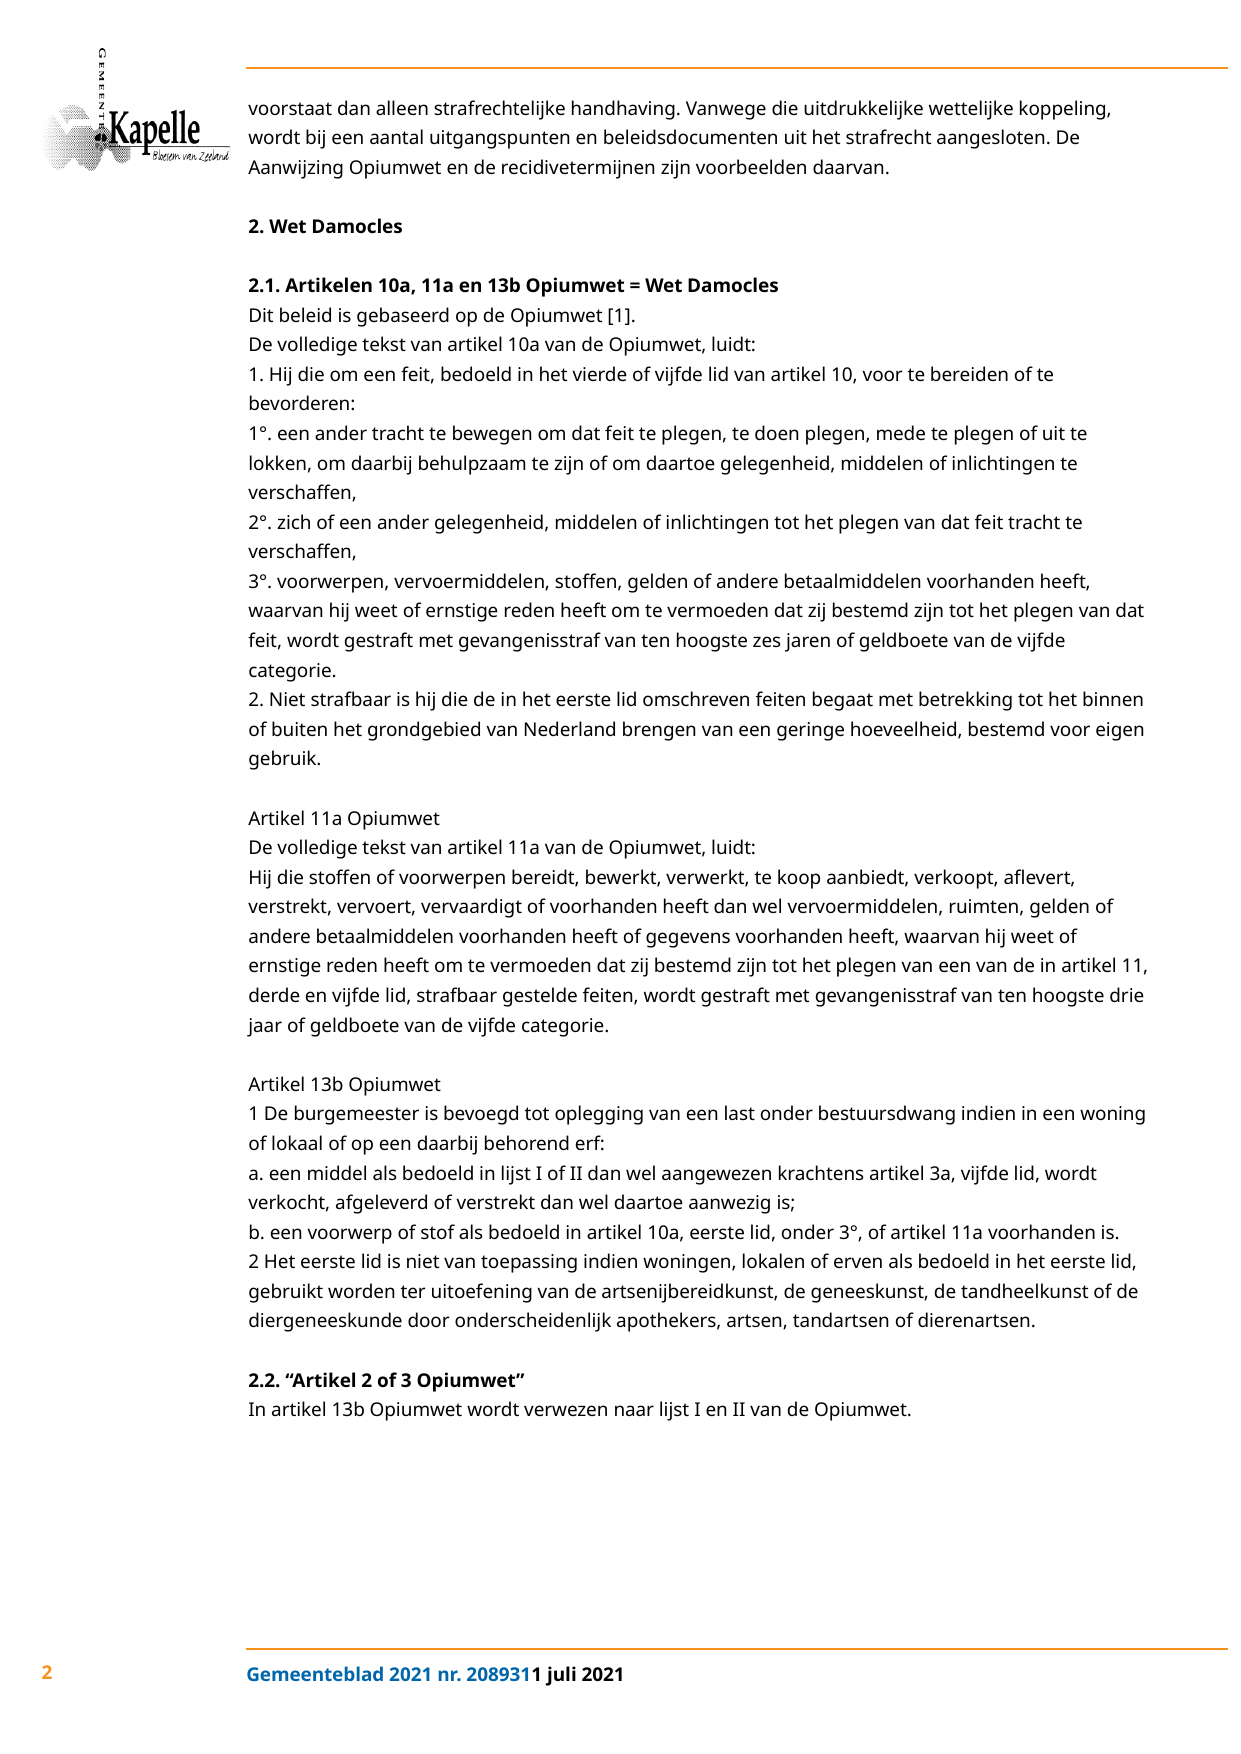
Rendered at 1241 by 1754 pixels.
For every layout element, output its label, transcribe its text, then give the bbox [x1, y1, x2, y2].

text Hij die stoffen of voorwerpen bereidt, bewerkt, verwerkt, te koop aanbiedt, verkoopt, aflevert, verstrekt, vervoert, vervaardigt of voorhanden heeft dan wel vervoermiddelen, ruimten, gelden of andere betaalmiddelen voorhanden heeft of gegevens voorhanden heeft, waarvan hij weet of ernstige reden heeft om te vermoeden dat zij bestemd zijn tot het plegen van een van de in artikel 11, derde en vijfde lid, strafbaar gestelde feiten, wordt gestraft met gevangenisstraf van ten hoogste drie jaar of geldboete van de vijfde categorie. [248, 864, 1152, 1038]
text 2.1. Artikelen 10a, 11a en 13b Opiumwet = Wet Damocles [248, 272, 1152, 298]
text Artikel 11a Opiumwet [248, 805, 1152, 831]
text Dit beleid is gebaseerd op de Opiumwet [1]. [248, 302, 1152, 328]
text 1 De burgemeester is bevoegd tot oplegging van een last onder bestuursdwang indien in een woning of lokaal of op een daarbij behorend erf: [248, 1101, 1152, 1156]
text 1. Hij die om een feit, bedoeld in het vierde of vijfde lid van artikel 10, voor te bereiden of te bevorderen: [248, 361, 1152, 416]
text 2 Het eerste lid is niet van toepassing indien woningen, lokalen of erven als bedoeld in het eerste lid, gebruikt worden ter uitoefening van de artsenijbereidkunst, de geneeskunst, de tandheelkunst of de diergeneeskunde door onderscheidenlijk apothekers, artsen, tandartsen of dierenartsen. [248, 1248, 1152, 1333]
text De volledige tekst van artikel 10a van de Opiumwet, luidt: [248, 331, 1152, 357]
text 3°. voorwerpen, vervoermiddelen, stoffen, gelden of andere betaalmiddelen voorhanden heeft, waarvan hij weet of ernstige reden heeft om te vermoeden dat zij bestemd zijn tot het plegen van dat feit, wordt gestraft met gevangenisstraf van ten hoogste zes jaren of geldboete van de vijfde categorie. [248, 568, 1152, 683]
text In artikel 13b Opiumwet wordt verwezen naar lijst I en II van de Opiumwet. [248, 1396, 1152, 1422]
text 2°. zich of een ander gelegenheid, middelen of inlichtingen tot het plegen van dat feit tracht te verschaffen, [248, 509, 1152, 564]
text a. een middel als bedoeld in lijst I of II dan wel aangewezen krachtens artikel 3a, vijfde lid, wordt verkocht, afgeleverd of verstrekt dan wel daartoe aanwezig is; [248, 1160, 1152, 1215]
text 2. Niet strafbaar is hij die de in het eerste lid omschreven feiten begaat met betrekking tot het binnen of buiten het grondgebied van Nederland brengen van een geringe hoeveelheid, bestemd voor eigen gebruik. [248, 686, 1152, 771]
text voorstaat dan alleen strafrechtelijke handhaving. Vanwege die uitdrukkelijke wettelijke koppeling, wordt bij een aantal uitgangspunten en beleidsdocumenten uit het strafrecht aangesloten. De Aanwijzing Opiumwet en de recidivetermijnen zijn voorbeelden daarvan. [248, 95, 1152, 180]
text Artikel 13b Opiumwet [248, 1071, 1152, 1097]
text De volledige tekst van artikel 11a van de Opiumwet, luidt: [248, 834, 1152, 860]
text 2.2. “Artikel 2 of 3 Opiumwet” [248, 1367, 1152, 1393]
text b. een voorwerp of stof als bedoeld in artikel 10a, eerste lid, onder 3°, of artikel 11a voorhanden is. [248, 1219, 1152, 1245]
text 2. Wet Damocles [248, 213, 1152, 239]
text 1°. een ander tracht te bewegen om dat feit te plegen, te doen plegen, mede te plegen of uit te lokken, om daarbij behulpzaam te zijn of om daartoe gelegenheid, middelen of inlichtingen te verschaffen, [248, 420, 1152, 505]
picture [41, 47, 231, 172]
